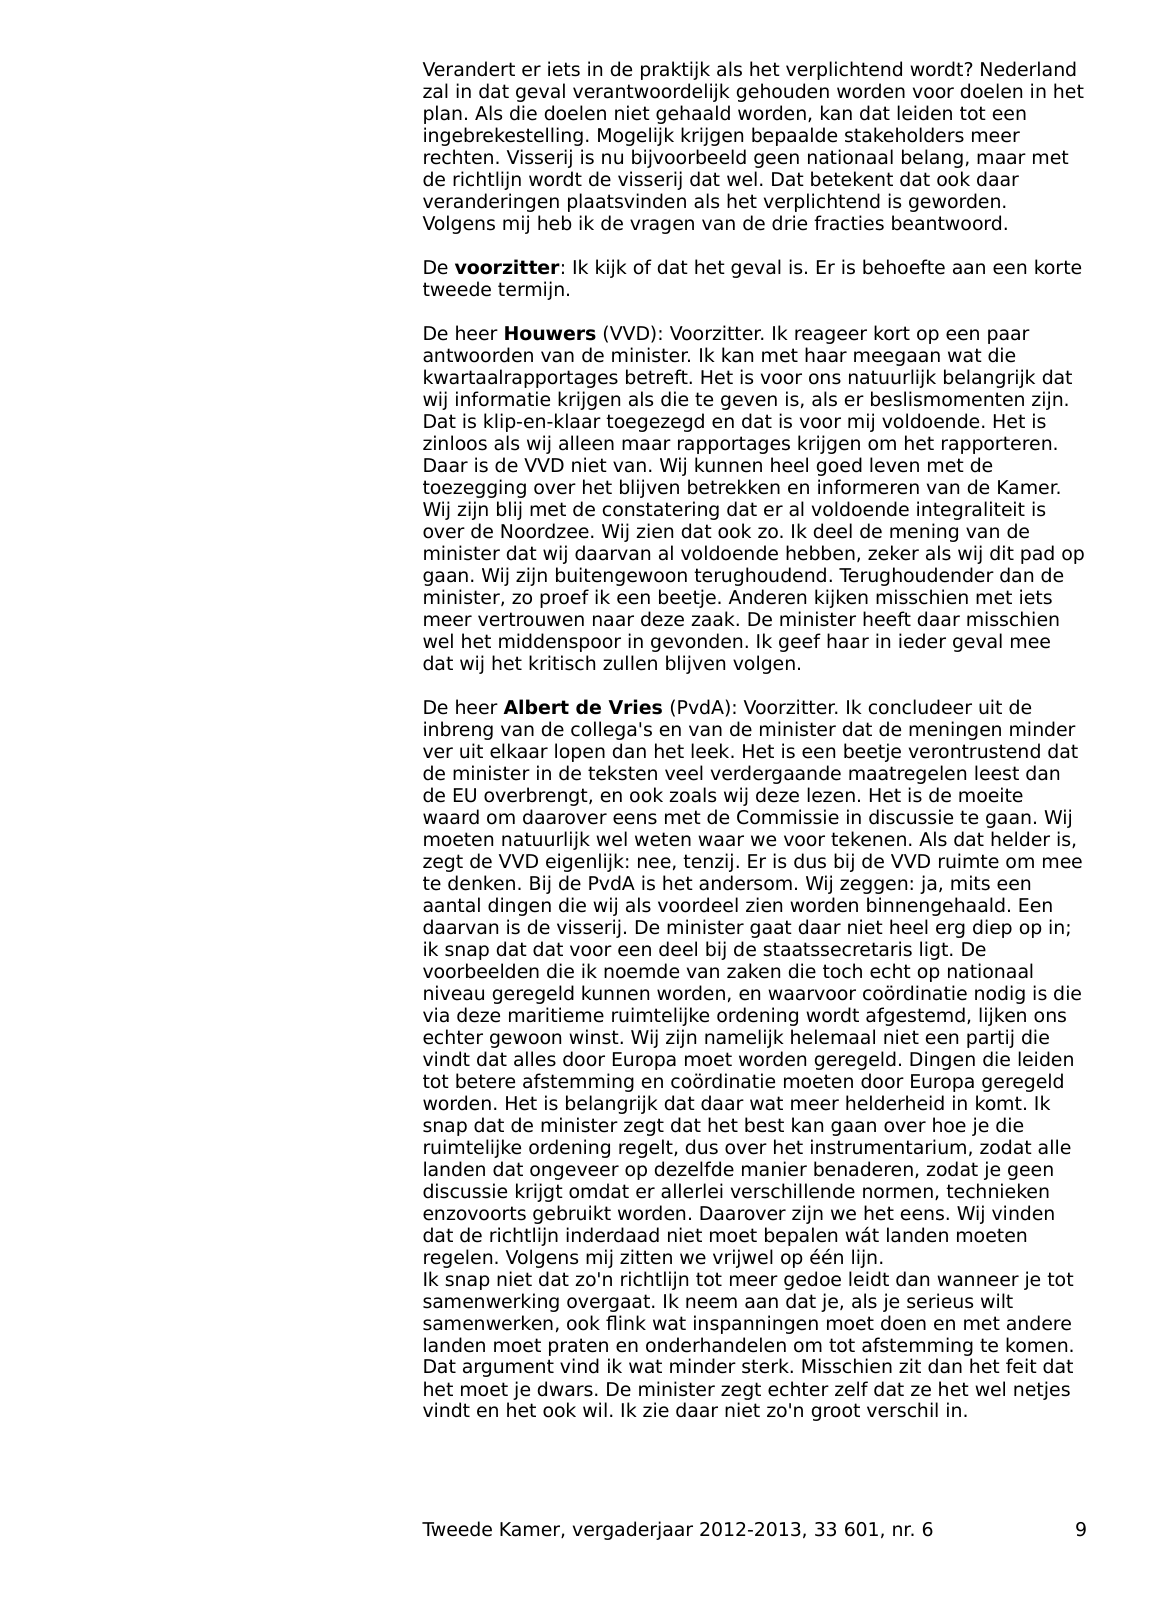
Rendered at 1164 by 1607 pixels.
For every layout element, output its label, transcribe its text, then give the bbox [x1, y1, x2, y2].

text De heer Houwers (VVD): Voorzitter. Ik reageer kort op een paar antwoorden van de minister. Ik kan met haar meegaan wat die kwartaalrapportages betreft. Het is voor ons natuurlijk belangrijk dat wij informatie krijgen als die te geven is, als er beslismomenten zijn. Dat is klip-en-klaar toegezegd en dat is voor mij voldoende. Het is zinloos als wij alleen maar rapportages krijgen om het rapporteren. Daar is de VVD niet van. Wij kunnen heel goed leven met de toezegging over het blijven betrekken en informeren van de Kamer. Wij zijn blij met de constatering dat er al voldoende integraliteit is over de Noordzee. Wij zien dat ook zo. Ik deel de mening van de minister dat wij daarvan al voldoende hebben, zeker als wij dit pad op gaan. Wij zijn buitengewoon terughoudend. Terughoudender dan de minister, zo proef ik een beetje. Anderen kijken misschien met iets meer vertrouwen naar deze zaak. De minister heeft daar misschien wel het middenspoor in gevonden. Ik geef haar in ieder geval mee dat wij het kritisch zullen blijven volgen. [422, 323, 1087, 675]
text Volgens mij heb ik de vragen van de drie fracties beantwoord. [422, 213, 1087, 235]
text De heer Albert de Vries (PvdA): Voorzitter. Ik concludeer uit de inbreng van de collega's en van de minister dat de meningen minder ver uit elkaar lopen dan het leek. Het is een beetje verontrustend dat de minister in de teksten veel verdergaande maatregelen leest dan de EU overbrengt, en ook zoals wij deze lezen. Het is de moeite waard om daarover eens met de Commissie in discussie te gaan. Wij moeten natuurlijk wel weten waar we voor tekenen. Als dat helder is, zegt de VVD eigenlijk: nee, tenzij. Er is dus bij de VVD ruimte om mee te denken. Bij de PvdA is het andersom. Wij zeggen: ja, mits een aantal dingen die wij als voordeel zien worden binnengehaald. Een daarvan is de visserij. De minister gaat daar niet heel erg diep op in; ik snap dat dat voor een deel bij de staatssecretaris ligt. De voorbeelden die ik noemde van zaken die toch echt op nationaal niveau geregeld kunnen worden, en waarvoor coördinatie nodig is die via deze maritieme ruimtelijke ordening wordt afgestemd, lijken ons echter gewoon winst. Wij zijn namelijk helemaal niet een partij die vindt dat alles door Europa moet worden geregeld. Dingen die leiden tot betere afstemming en coördinatie moeten door Europa geregeld worden. Het is belangrijk dat daar wat meer helderheid in komt. Ik snap dat de minister zegt dat het best kan gaan over hoe je die ruimtelijke ordening regelt, dus over het instrumentarium, zodat alle landen dat ongeveer op dezelfde manier benaderen, zodat je geen discussie krijgt omdat er allerlei verschillende normen, technieken enzovoorts gebruikt worden. Daarover zijn we het eens. Wij vinden dat de richtlijn inderdaad niet moet bepalen wát landen moeten regelen. Volgens mij zitten we vrijwel op één lijn. [422, 697, 1087, 1268]
text De voorzitter: Ik kijk of dat het geval is. Er is behoefte aan een korte tweede termijn. [422, 257, 1087, 301]
text Verandert er iets in de praktijk als het verplichtend wordt? Nederland zal in dat geval verantwoordelijk gehouden worden voor doelen in het plan. Als die doelen niet gehaald worden, kan dat leiden tot een ingebrekestelling. Mogelijk krijgen bepaalde stakeholders meer rechten. Visserij is nu bijvoorbeeld geen nationaal belang, maar met de richtlijn wordt de visserij dat wel. Dat betekent dat ook daar veranderingen plaatsvinden als het verplichtend is geworden. [422, 59, 1087, 213]
text Ik snap niet dat zo'n richtlijn tot meer gedoe leidt dan wanneer je tot samenwerking overgaat. Ik neem aan dat je, als je serieus wilt samenwerken, ook flink wat inspanningen moet doen en met andere landen moet praten en onderhandelen om tot afstemming te komen. Dat argument vind ik wat minder sterk. Misschien zit dan het feit dat het moet je dwars. De minister zegt echter zelf dat ze het wel netjes vindt en het ook wil. Ik zie daar niet zo'n groot verschil in. [422, 1268, 1087, 1422]
